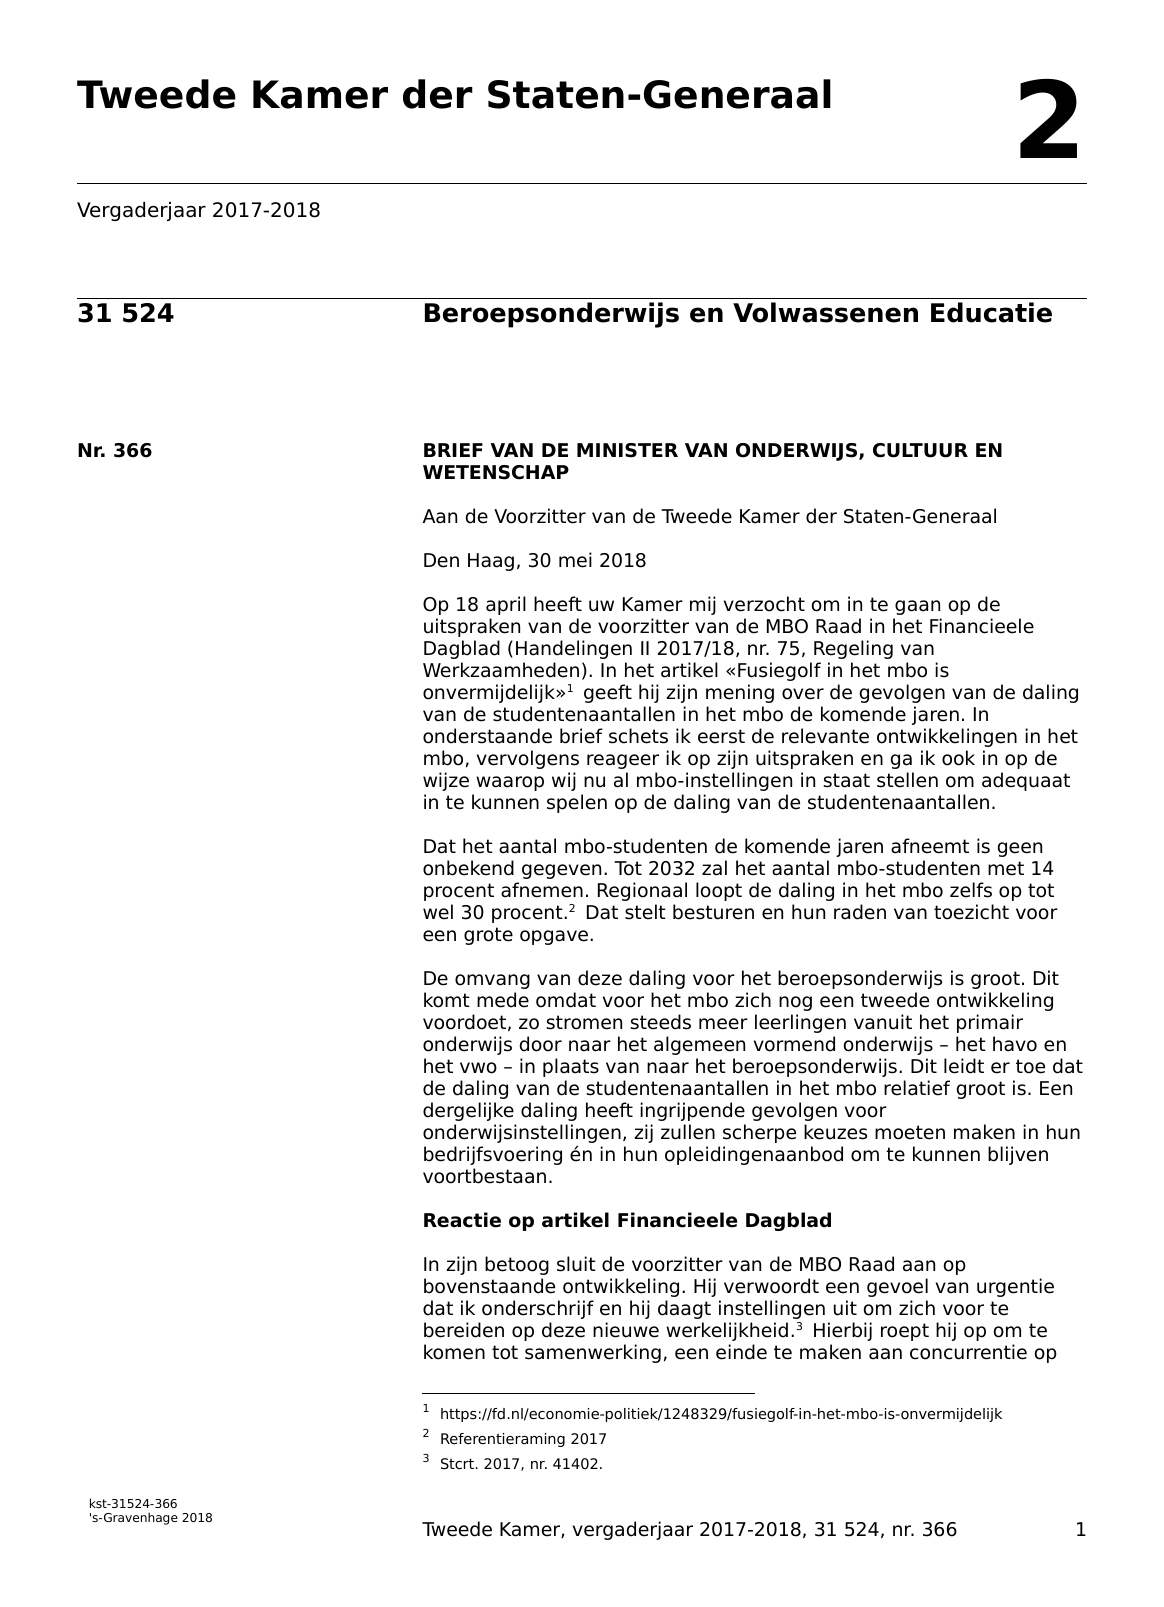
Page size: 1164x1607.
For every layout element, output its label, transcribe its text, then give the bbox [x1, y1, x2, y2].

text https://fd.nl/economie-politiek/1248329/fusiegolf-in-het-mbo-is-onvermijdelijk [422, 1402, 1087, 1424]
table_cell Vergaderjaar 2017-2018 [77, 184, 1087, 298]
subtitle 31 524 Beroepsonderwijs en Volwassenen Educatie [77, 299, 1087, 329]
text Stcrt. 2017, nr. 41402. [422, 1452, 1087, 1474]
subtitle Reactie op artikel Financieele Dagblad [422, 1210, 1087, 1232]
text kst-31524-366 [88, 1497, 323, 1511]
text In zijn betoog sluit de voorzitter van de MBO Raad aan op bovenstaande ontwikkeling. Hij verwoordt een gevoel van urgentie dat ik onderschrijf en hij daagt instellingen uit om zich voor te bereiden op deze nieuwe werkelijkheid. Hierbij roept hij op om te komen tot samenwerking, een einde te maken aan concurrentie op [422, 1254, 1087, 1364]
table_header Tweede Kamer der Staten-Generaal [77, 59, 886, 183]
text Referentieraming 2017 [422, 1427, 1087, 1449]
text Aan de Voorzitter van de Tweede Kamer der Staten-Generaal [422, 506, 1087, 528]
subtitle Nr. 366 BRIEF VAN DE MINISTER VAN ONDERWIJS, CULTUUR EN WETENSCHAP [77, 440, 1087, 484]
text De omvang van deze daling voor het beroepsonderwijs is groot. Dit komt mede omdat voor het mbo zich nog een tweede ontwikkeling voordoet, zo stromen steeds meer leerlingen vanuit het primair onderwijs door naar het algemeen vormend onderwijs – het havo en het vwo – in plaats van naar het beroepsonderwijs. Dit leidt er toe dat de daling van de studentenaantallen in het mbo relatief groot is. Een dergelijke daling heeft ingrijpende gevolgen voor onderwijsinstellingen, zij zullen scherpe keuzes moeten maken in hun bedrijfsvoering én in hun opleidingenaanbod om te kunnen blijven voortbestaan. [422, 968, 1087, 1188]
text Op 18 april heeft uw Kamer mij verzocht om in te gaan op de uitspraken van de voorzitter van de MBO Raad in het Financieele Dagblad (Handelingen II 2017/18, nr. 75, Regeling van Werkzaamheden). In het artikel «Fusiegolf in het mbo is onvermijdelijk» geeft hij zijn mening over de gevolgen van de daling van de studentenaantallen in het mbo de komende jaren. In onderstaande brief schets ik eerst de relevante ontwikkelingen in het mbo, vervolgens reageer ik op zijn uitspraken en ga ik ook in op de wijze waarop wij nu al mbo-instellingen in staat stellen om adequaat in te kunnen spelen op de daling van de studentenaantallen. [422, 594, 1087, 814]
text Den Haag, 30 mei 2018 [422, 550, 1087, 572]
text 's-Gravenhage 2018 [88, 1511, 323, 1525]
table_header 2 [886, 59, 1087, 183]
text Dat het aantal mbo-studenten de komende jaren afneemt is geen onbekend gegeven. Tot 2032 zal het aantal mbo-studenten met 14 procent afnemen. Regionaal loopt de daling in het mbo zelfs op tot wel 30 procent. Dat stelt besturen en hun raden van toezicht voor een grote opgave. [422, 836, 1087, 946]
